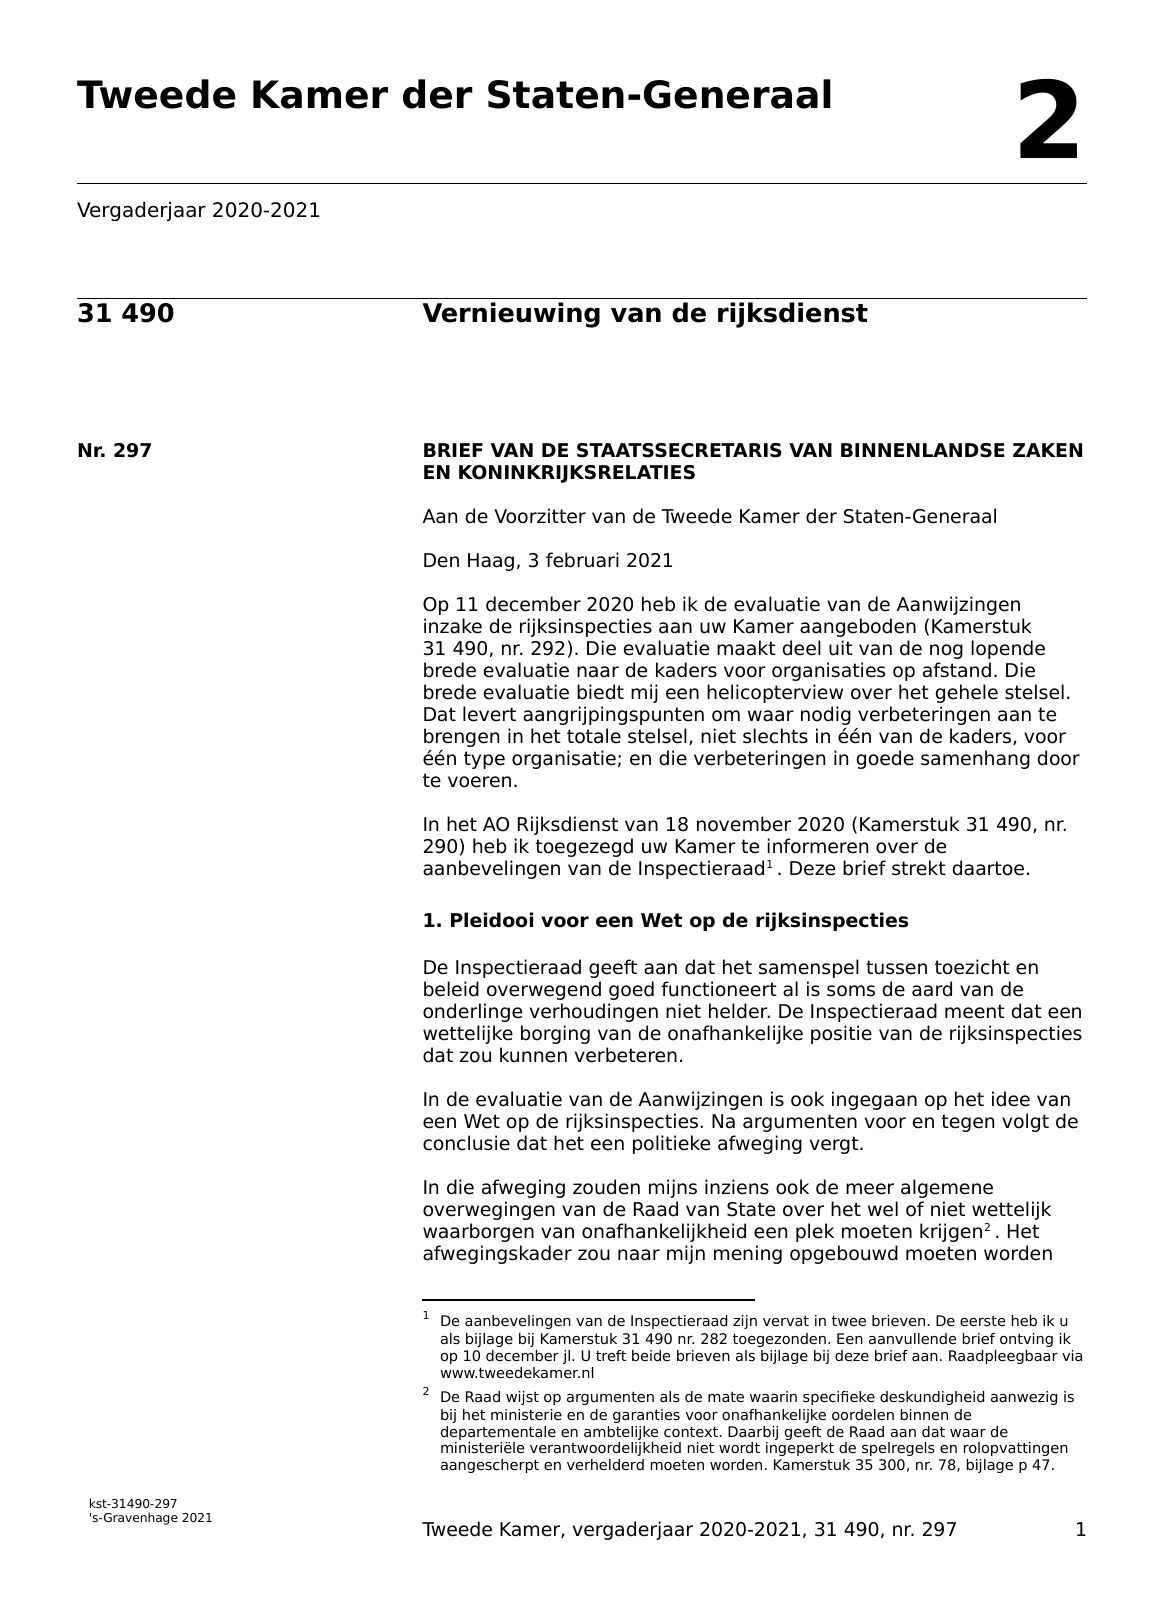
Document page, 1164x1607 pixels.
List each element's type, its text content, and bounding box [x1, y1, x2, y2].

text Den Haag, 3 februari 2021 [422, 550, 1087, 572]
text Aan de Voorzitter van de Tweede Kamer der Staten-Generaal [422, 506, 1087, 528]
table_header Tweede Kamer der Staten-Generaal [77, 59, 886, 183]
text In de evaluatie van de Aanwijzingen is ook ingegaan op het idee van een Wet op de rijksinspecties. Na argumenten voor en tegen volgt de conclusie dat het een politieke afweging vergt. [422, 1089, 1087, 1155]
text De aanbevelingen van de Inspectieraad zijn vervat in twee brieven. De eerste heb ik u als bijlage bij Kamerstuk 31 490 nr. 282 toegezonden. Een aanvullende brief ontving ik op 10 december jl. U treft beide brieven als bijlage bij deze brief aan. Raadpleegbaar via www.tweedekamer.nl [422, 1309, 1087, 1382]
text In het AO Rijksdienst van 18 november 2020 (Kamerstuk 31 490, nr. 290) heb ik toegezegd uw Kamer te informeren over de aanbevelingen van de Inspectieraad. Deze brief strekt daartoe. [422, 814, 1087, 880]
text Op 11 december 2020 heb ik de evaluatie van de Aanwijzingen inzake de rijksinspecties aan uw Kamer aangeboden (Kamerstuk 31 490, nr. 292). Die evaluatie maakt deel uit van de nog lopende brede evaluatie naar de kaders voor organisaties op afstand. Die brede evaluatie biedt mij een helicopterview over het gehele stelsel. Dat levert aangrijpingspunten om waar nodig verbeteringen aan te brengen in het totale stelsel, niet slechts in één van de kaders, voor één type organisatie; en die verbeteringen in goede samenhang door te voeren. [422, 594, 1087, 792]
text De Inspectieraad geeft aan dat het samenspel tussen toezicht en beleid overwegend goed functioneert al is soms de aard van de onderlinge verhoudingen niet helder. De Inspectieraad meent dat een wettelijke borging van de onafhankelijke positie van de rijksinspecties dat zou kunnen verbeteren. [422, 957, 1087, 1067]
subtitle 1. Pleidooi voor een Wet op de rijksinspecties [422, 910, 1087, 932]
text 's-Gravenhage 2021 [88, 1511, 323, 1525]
text In die afweging zouden mijns inziens ook de meer algemene overwegingen van de Raad van State over het wel of niet wettelijk waarborgen van onafhankelijkheid een plek moeten krijgen. Het afwegingskader zou naar mijn mening opgebouwd moeten worden [422, 1177, 1087, 1265]
text kst-31490-297 [88, 1497, 323, 1511]
subtitle 31 490 Vernieuwing van de rijksdienst [77, 299, 1087, 329]
subtitle Nr. 297 BRIEF VAN DE STAATSSECRETARIS VAN BINNENLANDSE ZAKEN EN KONINKRIJKSRELATIES [77, 440, 1087, 484]
text De Raad wijst op argumenten als de mate waarin specifieke deskundigheid aanwezig is bij het ministerie en de garanties voor onafhankelijke oordelen binnen de departementale en ambtelijke context. Daarbij geeft de Raad aan dat waar de ministeriële verantwoordelijkheid niet wordt ingeperkt de spelregels en rolopvattingen aangescherpt en verhelderd moeten worden. Kamerstuk 35 300, nr. 78, bijlage p 47. [422, 1385, 1087, 1474]
table_header 2 [886, 59, 1087, 183]
table_cell Vergaderjaar 2020-2021 [77, 184, 1087, 298]
